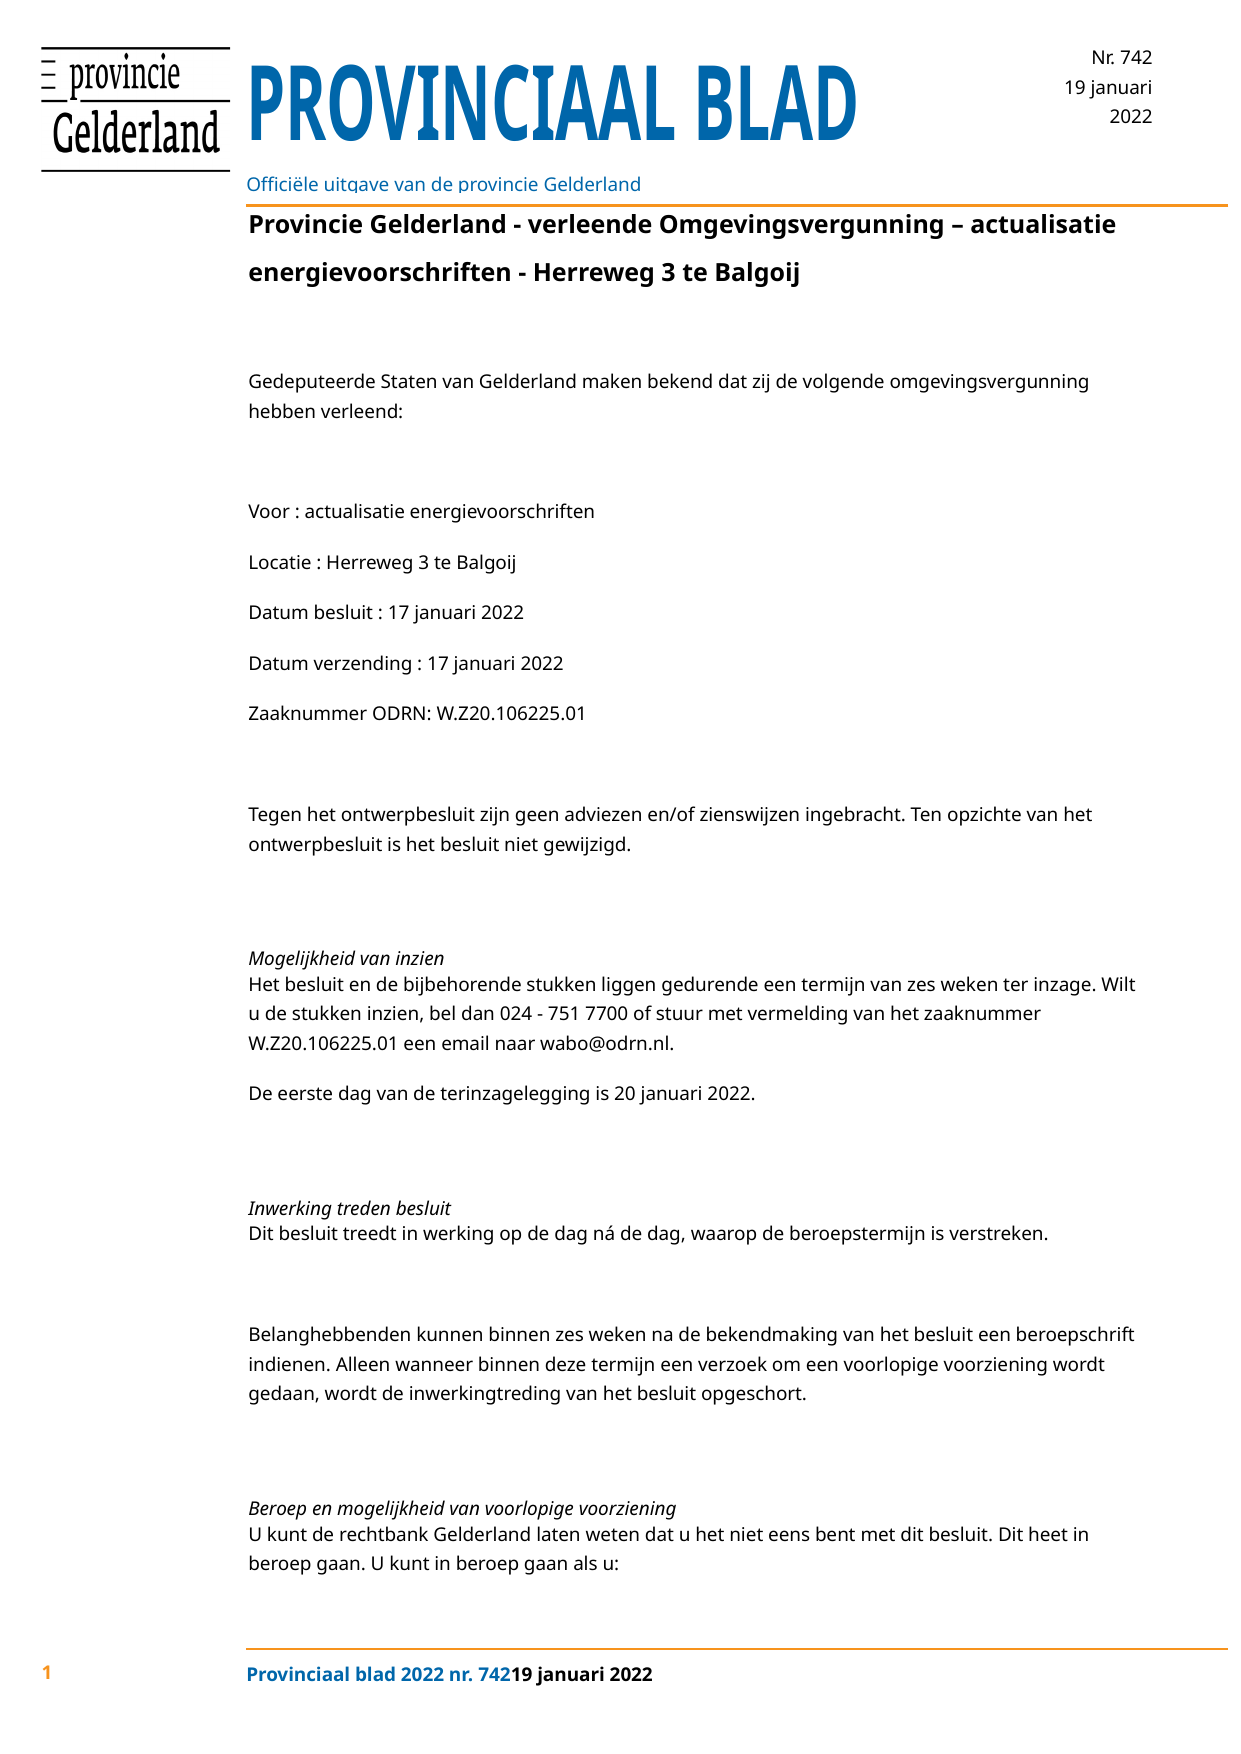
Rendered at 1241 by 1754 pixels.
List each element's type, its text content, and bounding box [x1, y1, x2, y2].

text Gedeputeerde Staten van Gelderland maken bekend dat zij de volgende omgevingsvergunning hebben verleend: [248, 368, 1152, 424]
text Provincie Gelderland - verleende Omgevingsvergunning – actualisatie energievoorschriften - Herreweg 3 te Balgoij [248, 207, 1152, 288]
text Dit besluit treedt in werking op de dag ná de dag, waarop de beroepstermijn is verstreken. [248, 1221, 1152, 1246]
picture [41, 47, 231, 172]
text Locatie : Herreweg 3 te Balgoij [248, 549, 1152, 575]
text Beroep en mogelijkheid van voorlopige voorziening [248, 1495, 1152, 1521]
text Het besluit en de bijbehorende stukken liggen gedurende een termijn van zes weken ter inzage. Wilt u de stukken inzien, bel dan 024 - 751 7700 of stuur met vermelding van het zaaknummer W.Z20.106225.01 een email naar wabo@odrn.nl. [248, 971, 1152, 1056]
text Tegen het ontwerpbesluit zijn geen adviezen en/of zienswijzen ingebracht. Ten opzichte van het ontwerpbesluit is het besluit niet gewijzigd. [248, 801, 1152, 857]
text Mogelijkheid van inzien [248, 945, 1152, 971]
text De eerste dag van de terinzagelegging is 20 januari 2022. [248, 1081, 1152, 1106]
text Belanghebbenden kunnen binnen zes weken na de bekendmaking van het besluit een beroepschrift indienen. Alleen wanneer binnen deze termijn een verzoek om een voorlopige voorziening wordt gedaan, wordt de inwerkingtreding van het besluit opgeschort. [248, 1321, 1152, 1406]
text Zaaknummer ODRN: W.Z20.106225.01 [248, 700, 1152, 726]
text U kunt de rechtbank Gelderland laten weten dat u het niet eens bent met dit besluit. Dit heet in beroep gaan. U kunt in beroep gaan als u: [248, 1521, 1152, 1576]
text Datum besluit : 17 januari 2022 [248, 599, 1152, 625]
text Datum verzending : 17 januari 2022 [248, 650, 1152, 676]
text Voor : actualisatie energievoorschriften [248, 499, 1152, 524]
text Inwerking treden besluit [248, 1195, 1152, 1221]
